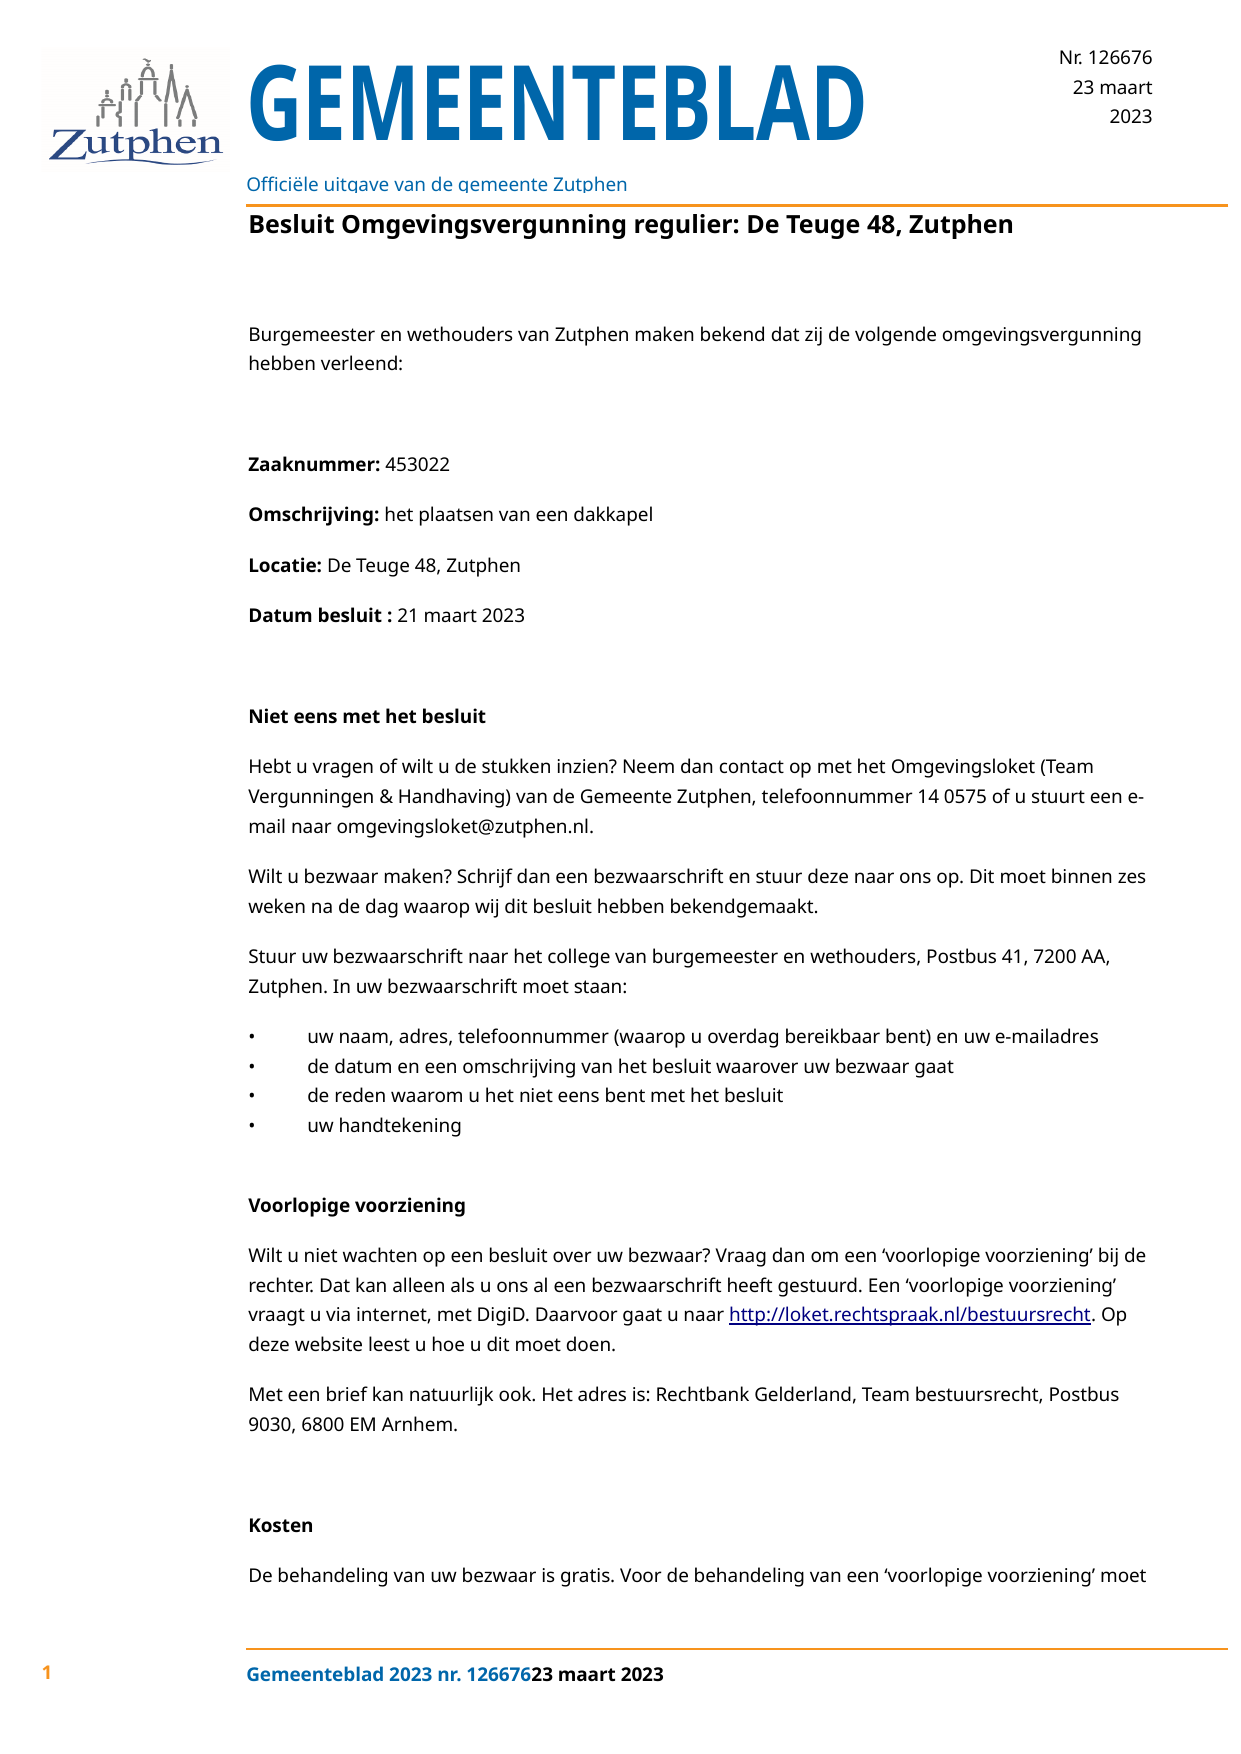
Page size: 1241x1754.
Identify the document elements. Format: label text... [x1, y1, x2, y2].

text Omschrijving: het plaatsen van een dakkapel [248, 502, 1152, 527]
text Besluit Omgevingsvergunning regulier: De Teuge 48, Zutphen [248, 207, 1152, 241]
text Wilt u niet wachten op een besluit over uw bezwaar? Vraag dan om een ‘voorlopige voorziening’ bij de rechter. Dat kan alleen als u ons al een bezwaarschrift heeft gestuurd. Een ‘voorlopige voorziening’ vraagt u via internet, met DigiD. Daarvoor gaat u naar http://loket.rechtspraak.nl/bestuursrecht. Op deze website leest u hoe u dit moet doen. [248, 1242, 1152, 1357]
list uw naam, adres, telefoonnummer (waarop u overdag bereikbaar bent) en uw e-mailadres [248, 1023, 1152, 1049]
text Hebt u vragen of wilt u de stukken inzien? Neem dan contact op met het Omgevingsloket (Team Vergunningen & Handhaving) van de Gemeente Zutphen, telefoonnummer 14 0575 of u stuurt een e-mail naar omgevingsloket@zutphen.nl. [248, 754, 1152, 838]
picture [41, 47, 231, 172]
text Zaaknummer: 453022 [248, 451, 1152, 477]
text Burgemeester en wethouders van Zutphen maken bekend dat zij de volgende omgevingsvergunning hebben verleend: [248, 321, 1152, 376]
text Locatie: De Teuge 48, Zutphen [248, 552, 1152, 578]
text Wilt u bezwaar maken? Schrijf dan een bezwaarschrift en stuur deze naar ons op. Dit moet binnen zes weken na de dag waarop wij dit besluit hebben bekendgemaakt. [248, 863, 1152, 918]
list uw handtekening [248, 1112, 1152, 1138]
text Met een brief kan natuurlijk ook. Het adres is: Rechtbank Gelderland, Team bestuursrecht, Postbus 9030, 6800 EM Arnhem. [248, 1382, 1152, 1437]
list de datum en een omschrijving van het besluit waarover uw bezwaar gaat [248, 1053, 1152, 1078]
list de reden waarom u het niet eens bent met het besluit [248, 1082, 1152, 1108]
text Kosten [248, 1512, 1152, 1538]
text De behandeling van uw bezwaar is gratis. Voor de behandeling van een ‘voorlopige voorziening’ moet [248, 1562, 1152, 1588]
text Niet eens met het besluit [248, 703, 1152, 729]
text Stuur uw bezwaarschrift naar het college van burgemeester en wethouders, Postbus 41, 7200 AA, Zutphen. In uw bezwaarschrift moet staan: [248, 943, 1152, 998]
text Voorlopige voorziening [248, 1192, 1152, 1218]
text Datum besluit : 21 maart 2023 [248, 602, 1152, 628]
